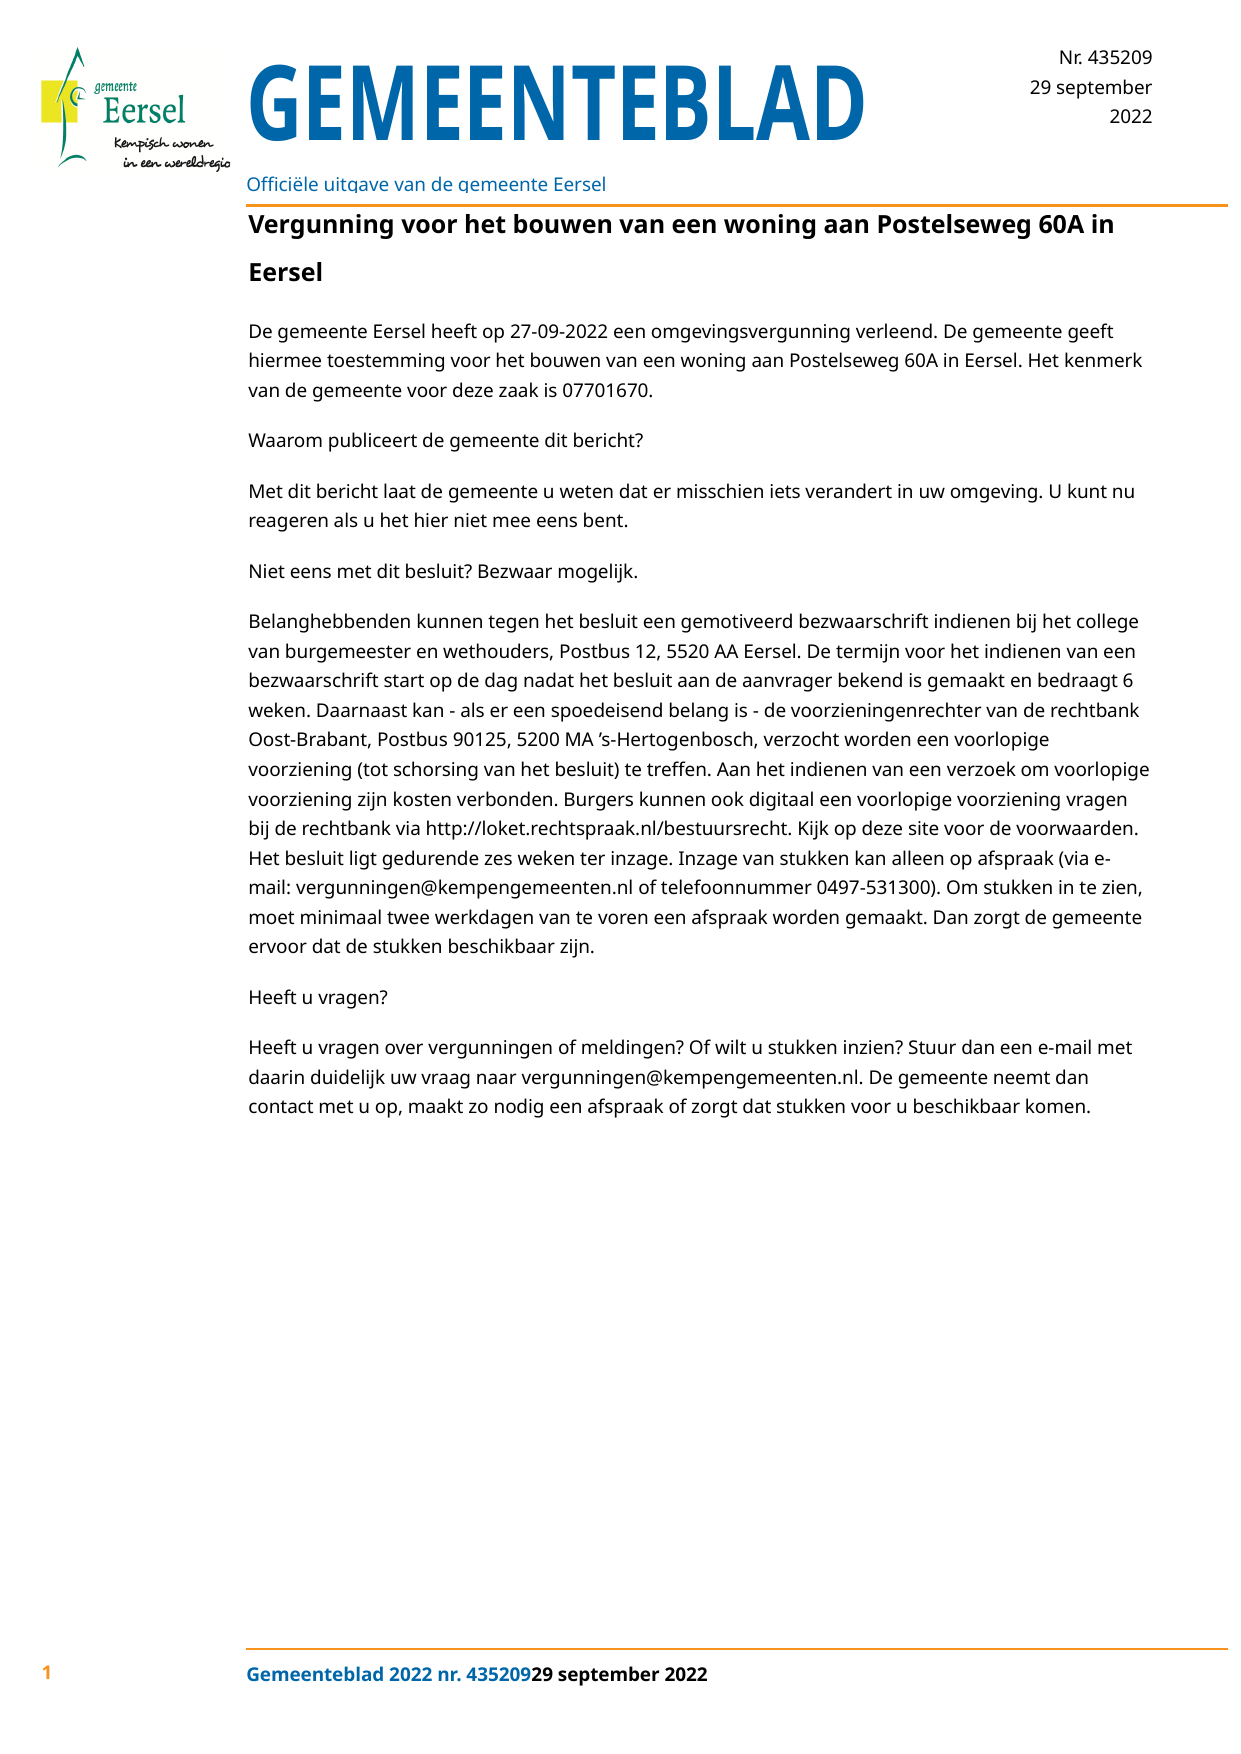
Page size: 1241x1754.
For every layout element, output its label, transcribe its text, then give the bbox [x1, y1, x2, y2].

text Niet eens met dit besluit? Bezwaar mogelijk. [248, 558, 1152, 584]
text Belanghebbenden kunnen tegen het besluit een gemotiveerd bezwaarschrift indienen bij het college van burgemeester en wethouders, Postbus 12, 5520 AA Eersel. De termijn voor het indienen van een bezwaarschrift start op de dag nadat het besluit aan de aanvrager bekend is gemaakt en bedraagt 6 weken. Daarnaast kan - als er een spoedeisend belang is - de voorzieningenrechter van de rechtbank Oost-Brabant, Postbus 90125, 5200 MA ’s-Hertogenbosch, verzocht worden een voorlopige voorziening (tot schorsing van het besluit) te treffen. Aan het indienen van een verzoek om voorlopige voorziening zijn kosten verbonden. Burgers kunnen ook digitaal een voorlopige voorziening vragen bij de rechtbank via http://loket.rechtspraak.nl/bestuursrecht. Kijk op deze site voor de voorwaarden. Het besluit ligt gedurende zes weken ter inzage. Inzage van stukken kan alleen op afspraak (via e-mail: vergunningen@kempengemeenten.nl of telefoonnummer 0497-531300). Om stukken in te zien, moet minimaal twee werkdagen van te voren een afspraak worden gemaakt. Dan zorgt de gemeente ervoor dat de stukken beschikbaar zijn. [248, 608, 1152, 959]
text Met dit bericht laat de gemeente u weten dat er misschien iets verandert in uw omgeving. U kunt nu reageren als u het hier niet mee eens bent. [248, 478, 1152, 533]
text Heeft u vragen over vergunningen of meldingen? Of wilt u stukken inzien? Stuur dan een e-mail met daarin duidelijk uw vraag naar vergunningen@kempengemeenten.nl. De gemeente neemt dan contact met u op, maakt zo nodig een afspraak of zorgt dat stukken voor u beschikbaar komen. [248, 1034, 1152, 1119]
text Vergunning voor het bouwen van een woning aan Postelseweg 60A in Eersel [248, 207, 1152, 288]
text De gemeente Eersel heeft op 27-09-2022 een omgevingsvergunning verleend. De gemeente geeft hiermee toestemming voor het bouwen van een woning aan Postelseweg 60A in Eersel. Het kenmerk van de gemeente voor deze zaak is 07701670. [248, 318, 1152, 403]
text Heeft u vragen? [248, 984, 1152, 1010]
text Waarom publiceert de gemeente dit bericht? [248, 427, 1152, 453]
picture [41, 47, 231, 172]
